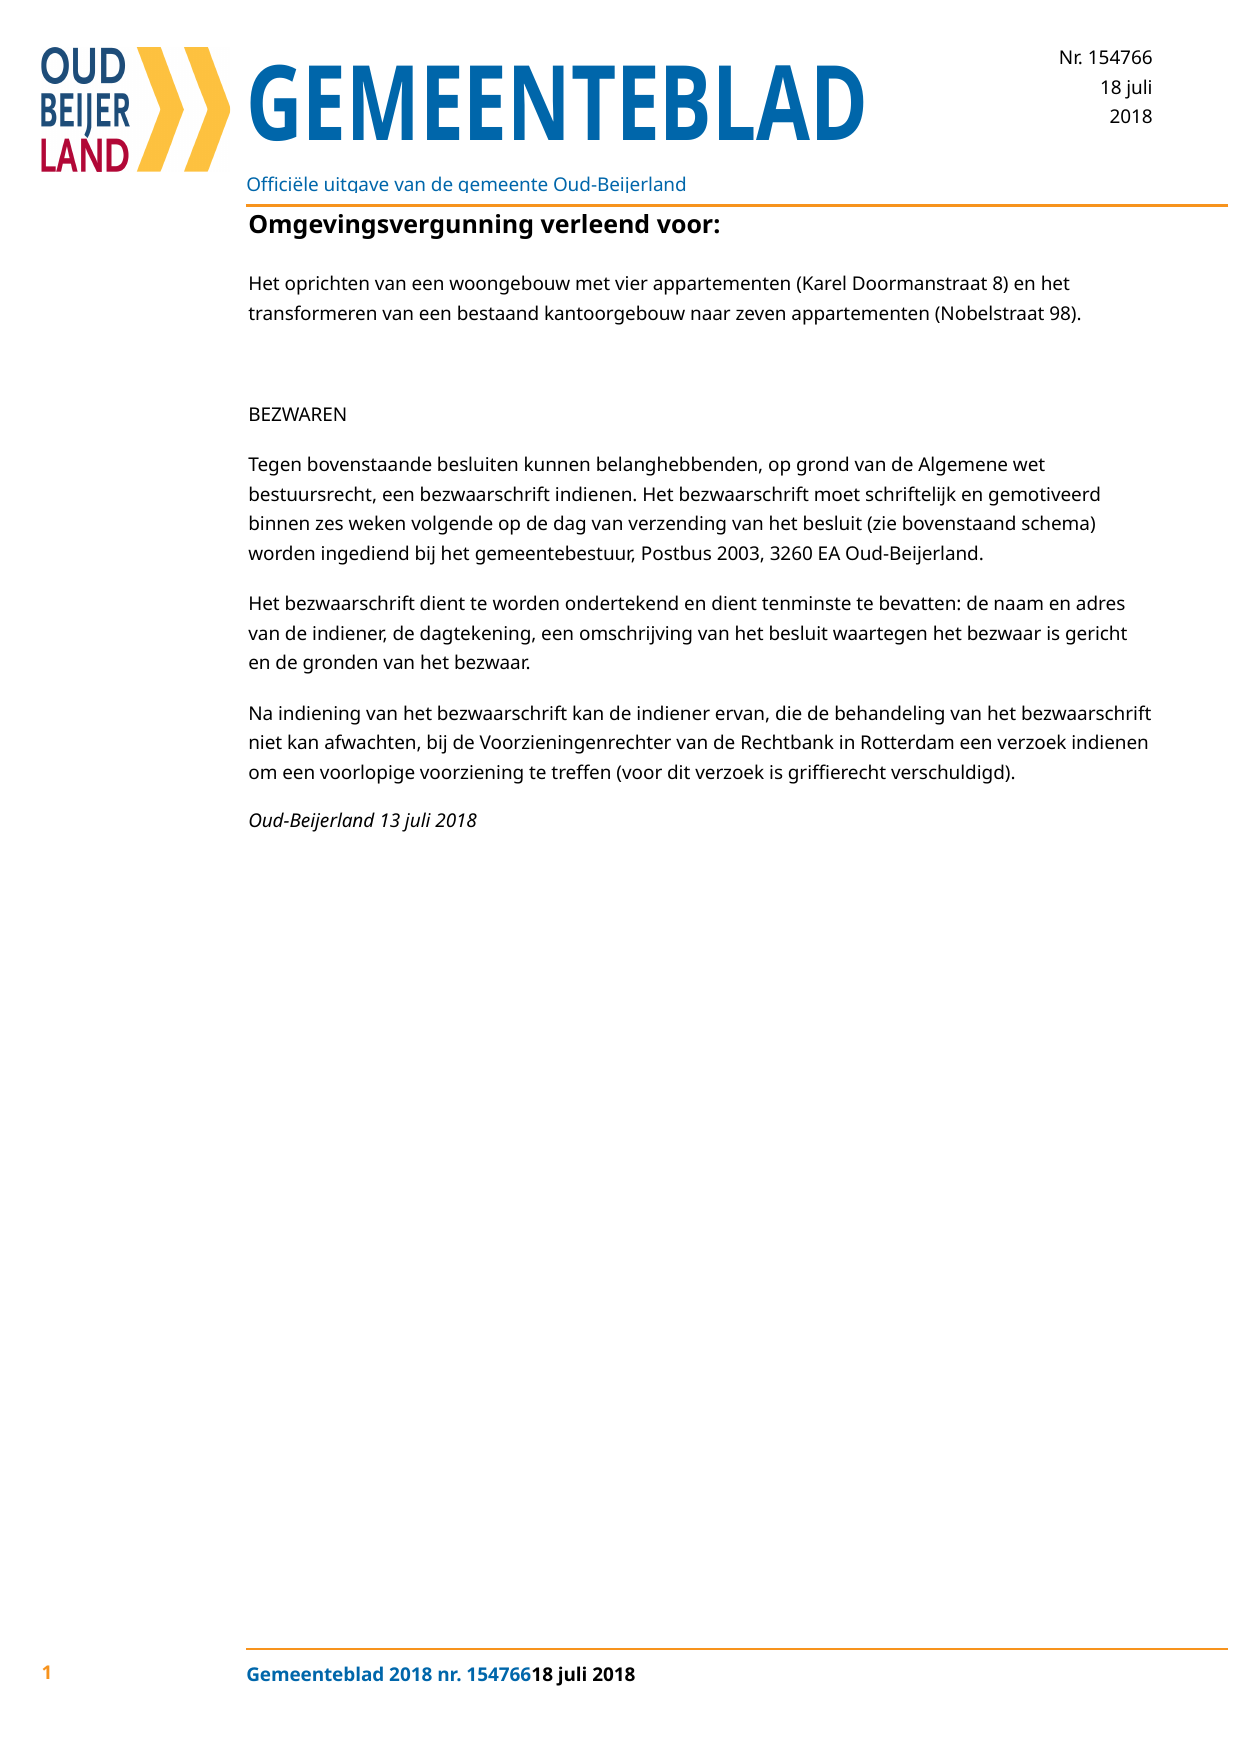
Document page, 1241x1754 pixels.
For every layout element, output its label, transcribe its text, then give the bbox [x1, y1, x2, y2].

text Omgevingsvergunning verleend voor: [248, 207, 1152, 241]
text Het bezwaarschrift dient te worden ondertekend en dient tenminste te bevatten: de naam en adres van de indiener, de dagtekening, een omschrijving van het besluit waartegen het bezwaar is gericht en de gronden van het bezwaar. [248, 590, 1152, 675]
text Na indiening van het bezwaarschrift kan de indiener ervan, die de behandeling van het bezwaarschrift niet kan afwachten, bij de Voorzieningenrechter van de Rechtbank in Rotterdam een verzoek indienen om een voorlopige voorziening te treffen (voor dit verzoek is griffierecht verschuldigd). [248, 700, 1152, 785]
text BEZWAREN [248, 401, 1152, 426]
text Oud-Beijerland 13 juli 2018 [248, 807, 1152, 833]
text Het oprichten van een woongebouw met vier appartementen (Karel Doormanstraat 8) en het transformeren van een bestaand kantoorgebouw naar zeven appartementen (Nobelstraat 98). [248, 270, 1152, 326]
text Tegen bovenstaande besluiten kunnen belanghebbenden, op grond van de Algemene wet bestuursrecht, een bezwaarschrift indienen. Het bezwaarschrift moet schriftelijk en gemotiveerd binnen zes weken volgende op de dag van verzending van het besluit (zie bovenstaand schema) worden ingediend bij het gemeentebestuur, Postbus 2003, 3260 EA Oud-Beijerland. [248, 451, 1152, 566]
picture [41, 47, 231, 172]
